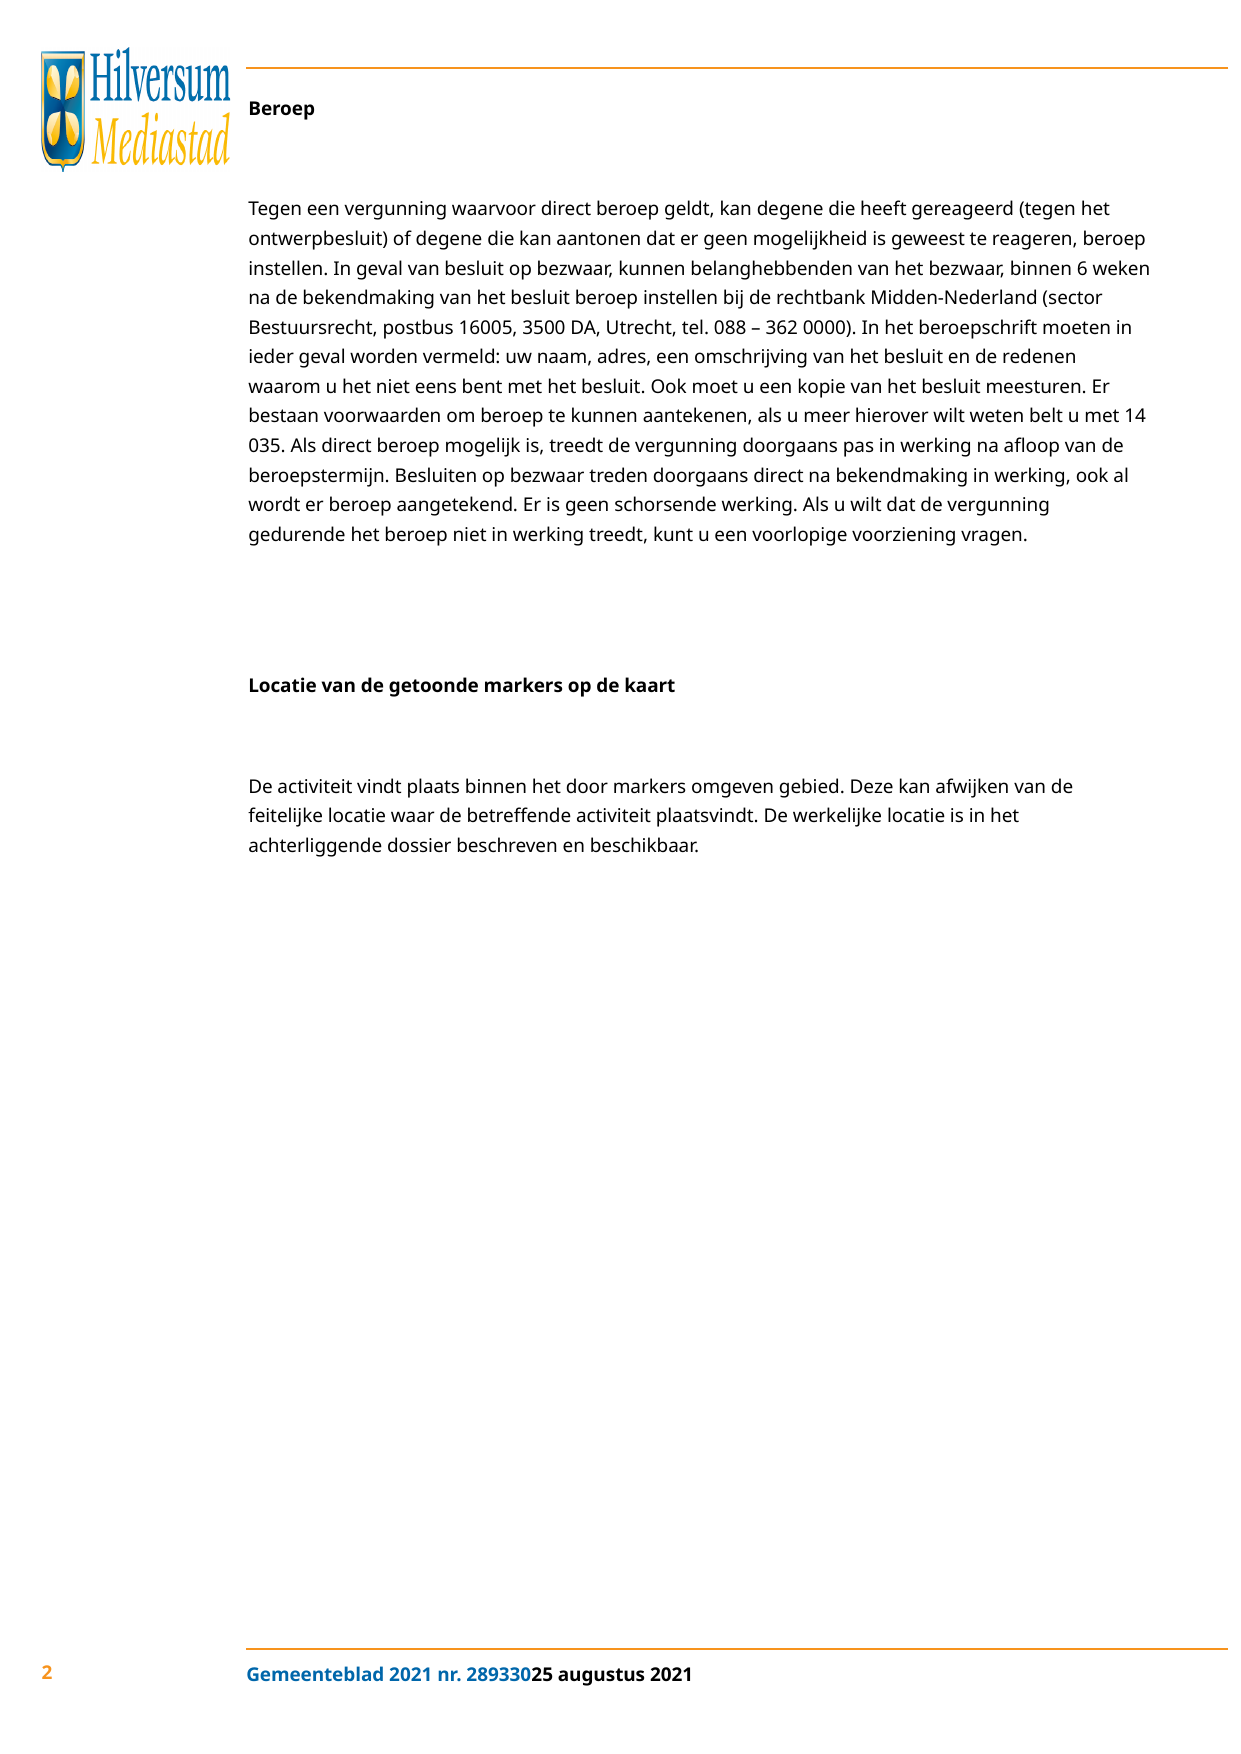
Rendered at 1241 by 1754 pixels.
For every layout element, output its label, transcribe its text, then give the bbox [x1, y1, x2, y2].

text Tegen een vergunning waarvoor direct beroep geldt, kan degene die heeft gereageerd (tegen het ontwerpbesluit) of degene die kan aantonen dat er geen mogelijkheid is geweest te reageren, beroep instellen. In geval van besluit op bezwaar, kunnen belanghebbenden van het bezwaar, binnen 6 weken na de bekendmaking van het besluit beroep instellen bij de rechtbank Midden-Nederland (sector Bestuursrecht, postbus 16005, 3500 DA, Utrecht, tel. 088 – 362 0000). In het beroepschrift moeten in ieder geval worden vermeld: uw naam, adres, een omschrijving van het besluit en de redenen waarom u het niet eens bent met het besluit. Ook moet u een kopie van het besluit meesturen. Er bestaan voorwaarden om beroep te kunnen aantekenen, als u meer hierover wilt weten belt u met 14 035. Als direct beroep mogelijk is, treedt de vergunning doorgaans pas in werking na afloop van de beroepstermijn. Besluiten op bezwaar treden doorgaans direct na bekendmaking in werking, ook al wordt er beroep aangetekend. Er is geen schorsende werking. Als u wilt dat de vergunning gedurende het beroep niet in werking treedt, kunt u een voorlopige voorziening vragen. [248, 196, 1152, 547]
text Beroep [248, 95, 1152, 121]
picture [41, 47, 231, 172]
text Locatie van de getoonde markers op de kaart [248, 672, 1152, 698]
text De activiteit vindt plaats binnen het door markers omgeven gebied. Deze kan afwijken van de feitelijke locatie waar de betreffende activiteit plaatsvindt. De werkelijke locatie is in het achterliggende dossier beschreven en beschikbaar. [248, 773, 1152, 858]
